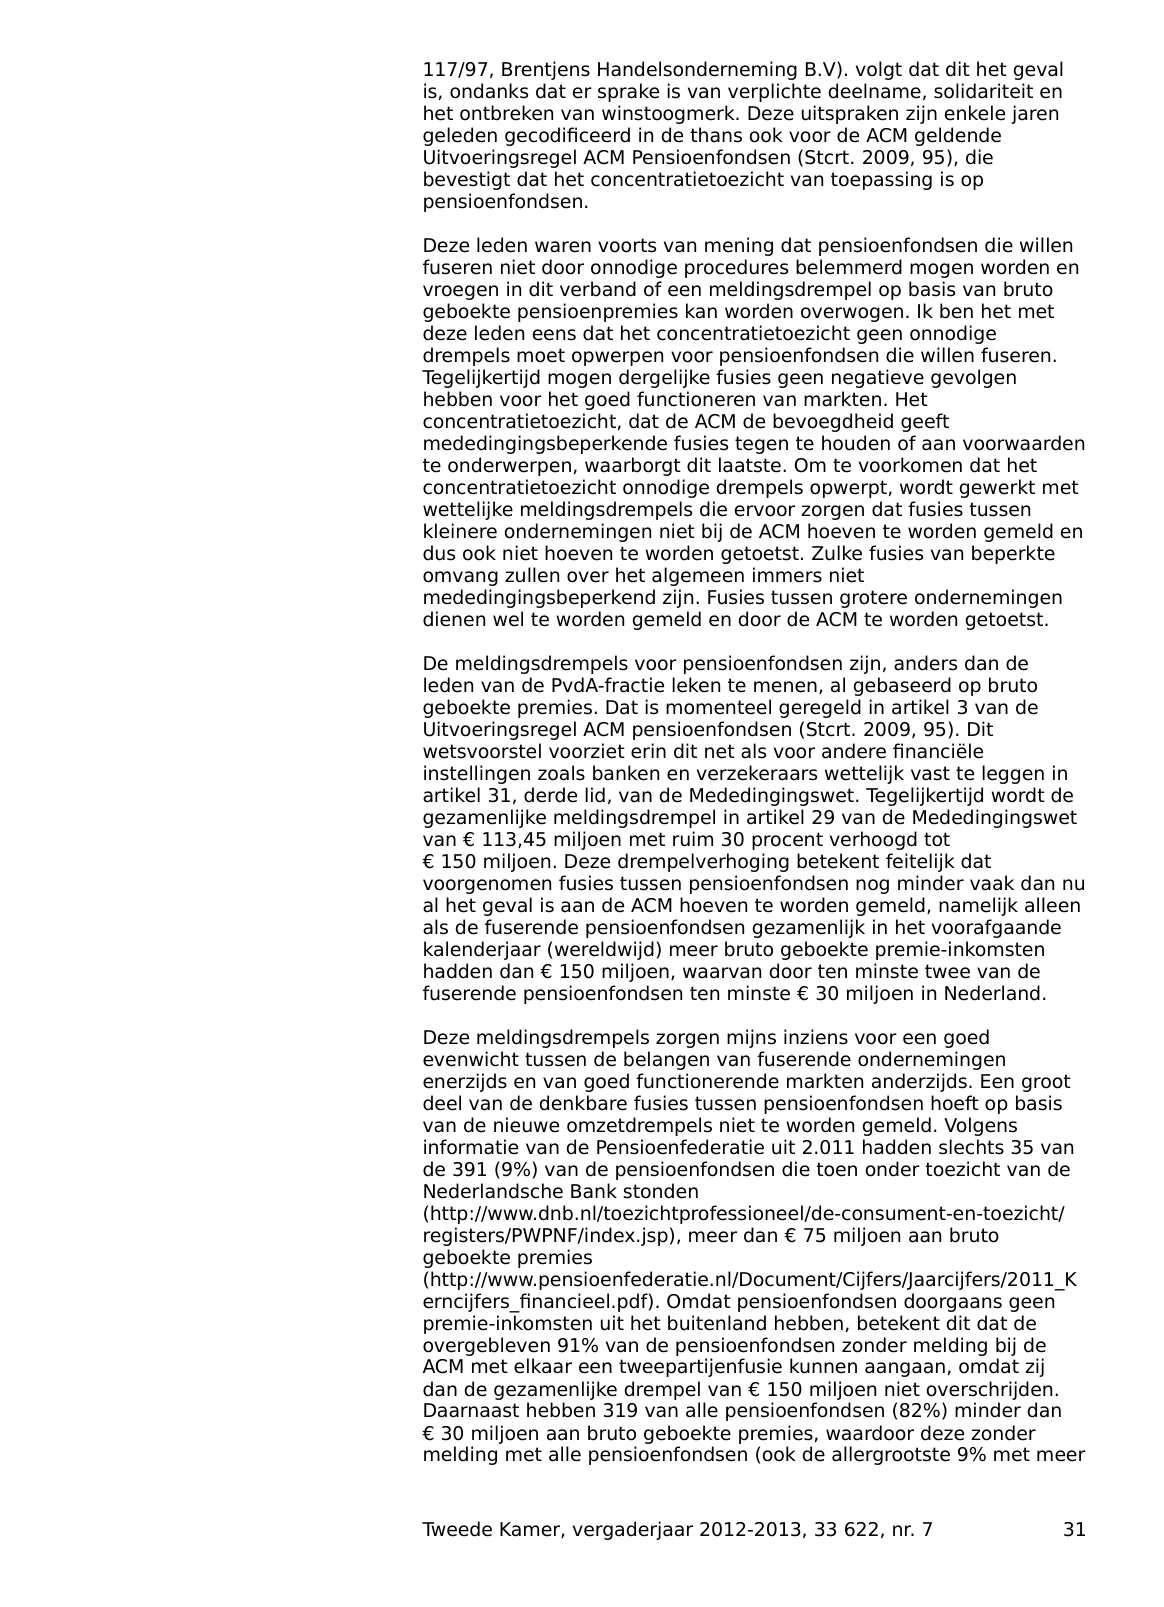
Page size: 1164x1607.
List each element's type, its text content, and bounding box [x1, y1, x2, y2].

text 117/97, Brentjens Handelsonderneming B.V). volgt dat dit het geval is, ondanks dat er sprake is van verplichte deelname, solidariteit en het ontbreken van winstoogmerk. Deze uitspraken zijn enkele jaren geleden gecodificeerd in de thans ook voor de ACM geldende Uitvoeringsregel ACM Pensioenfondsen (Stcrt. 2009, 95), die bevestigt dat het concentratietoezicht van toepassing is op pensioenfondsen. [422, 59, 1087, 213]
text Deze leden waren voorts van mening dat pensioenfondsen die willen fuseren niet door onnodige procedures belemmerd mogen worden en vroegen in dit verband of een meldingsdrempel op basis van bruto geboekte pensioenpremies kan worden overwogen. Ik ben het met deze leden eens dat het concentratietoezicht geen onnodige drempels moet opwerpen voor pensioenfondsen die willen fuseren. Tegelijkertijd mogen dergelijke fusies geen negatieve gevolgen hebben voor het goed functioneren van markten. Het concentratietoezicht, dat de ACM de bevoegdheid geeft mededingingsbeperkende fusies tegen te houden of aan voorwaarden te onderwerpen, waarborgt dit laatste. Om te voorkomen dat het concentratietoezicht onnodige drempels opwerpt, wordt gewerkt met wettelijke meldingsdrempels die ervoor zorgen dat fusies tussen kleinere ondernemingen niet bij de ACM hoeven te worden gemeld en dus ook niet hoeven te worden getoetst. Zulke fusies van beperkte omvang zullen over het algemeen immers niet mededingingsbeperkend zijn. Fusies tussen grotere ondernemingen dienen wel te worden gemeld en door de ACM te worden getoetst. [422, 235, 1087, 631]
text De meldingsdrempels voor pensioenfondsen zijn, anders dan de leden van de PvdA-fractie leken te menen, al gebaseerd op bruto geboekte premies. Dat is momenteel geregeld in artikel 3 van de Uitvoeringsregel ACM pensioenfondsen (Stcrt. 2009, 95). Dit wetsvoorstel voorziet erin dit net als voor andere financiële instellingen zoals banken en verzekeraars wettelijk vast te leggen in artikel 31, derde lid, van de Mededingingswet. Tegelijkertijd wordt de gezamenlijke meldingsdrempel in artikel 29 van de Mededingingswet van € 113,45 miljoen met ruim 30 procent verhoogd tot € 150 miljoen. Deze drempelverhoging betekent feitelijk dat voorgenomen fusies tussen pensioenfondsen nog minder vaak dan nu al het geval is aan de ACM hoeven te worden gemeld, namelijk alleen als de fuserende pensioenfondsen gezamenlijk in het voorafgaande kalenderjaar (wereldwijd) meer bruto geboekte premie-inkomsten hadden dan € 150 miljoen, waarvan door ten minste twee van de fuserende pensioenfondsen ten minste € 30 miljoen in Nederland. [422, 653, 1087, 1004]
text Deze meldingsdrempels zorgen mijns inziens voor een goed evenwicht tussen de belangen van fuserende ondernemingen enerzijds en van goed functionerende markten anderzijds. Een groot deel van de denkbare fusies tussen pensioenfondsen hoeft op basis van de nieuwe omzetdrempels niet te worden gemeld. Volgens informatie van de Pensioenfederatie uit 2.011 hadden slechts 35 van de 391 (9%) van de pensioenfondsen die toen onder toezicht van de Nederlandsche Bank stonden (http://www.dnb.nl/toezichtprofessioneel/de-consument-en-toezicht/registers/PWPNF/index.jsp), meer dan € 75 miljoen aan bruto geboekte premies (http://www.pensioenfederatie.nl/Document/Cijfers/Jaarcijfers/2011_Kerncijfers_financieel.pdf). Omdat pensioenfondsen doorgaans geen premie-inkomsten uit het buitenland hebben, betekent dit dat de overgebleven 91% van de pensioenfondsen zonder melding bij de ACM met elkaar een tweepartijenfusie kunnen aangaan, omdat zij dan de gezamenlijke drempel van € 150 miljoen niet overschrijden. Daarnaast hebben 319 van alle pensioenfondsen (82%) minder dan € 30 miljoen aan bruto geboekte premies, waardoor deze zonder melding met alle pensioenfondsen (ook de allergrootste 9% met meer [422, 1027, 1087, 1466]
